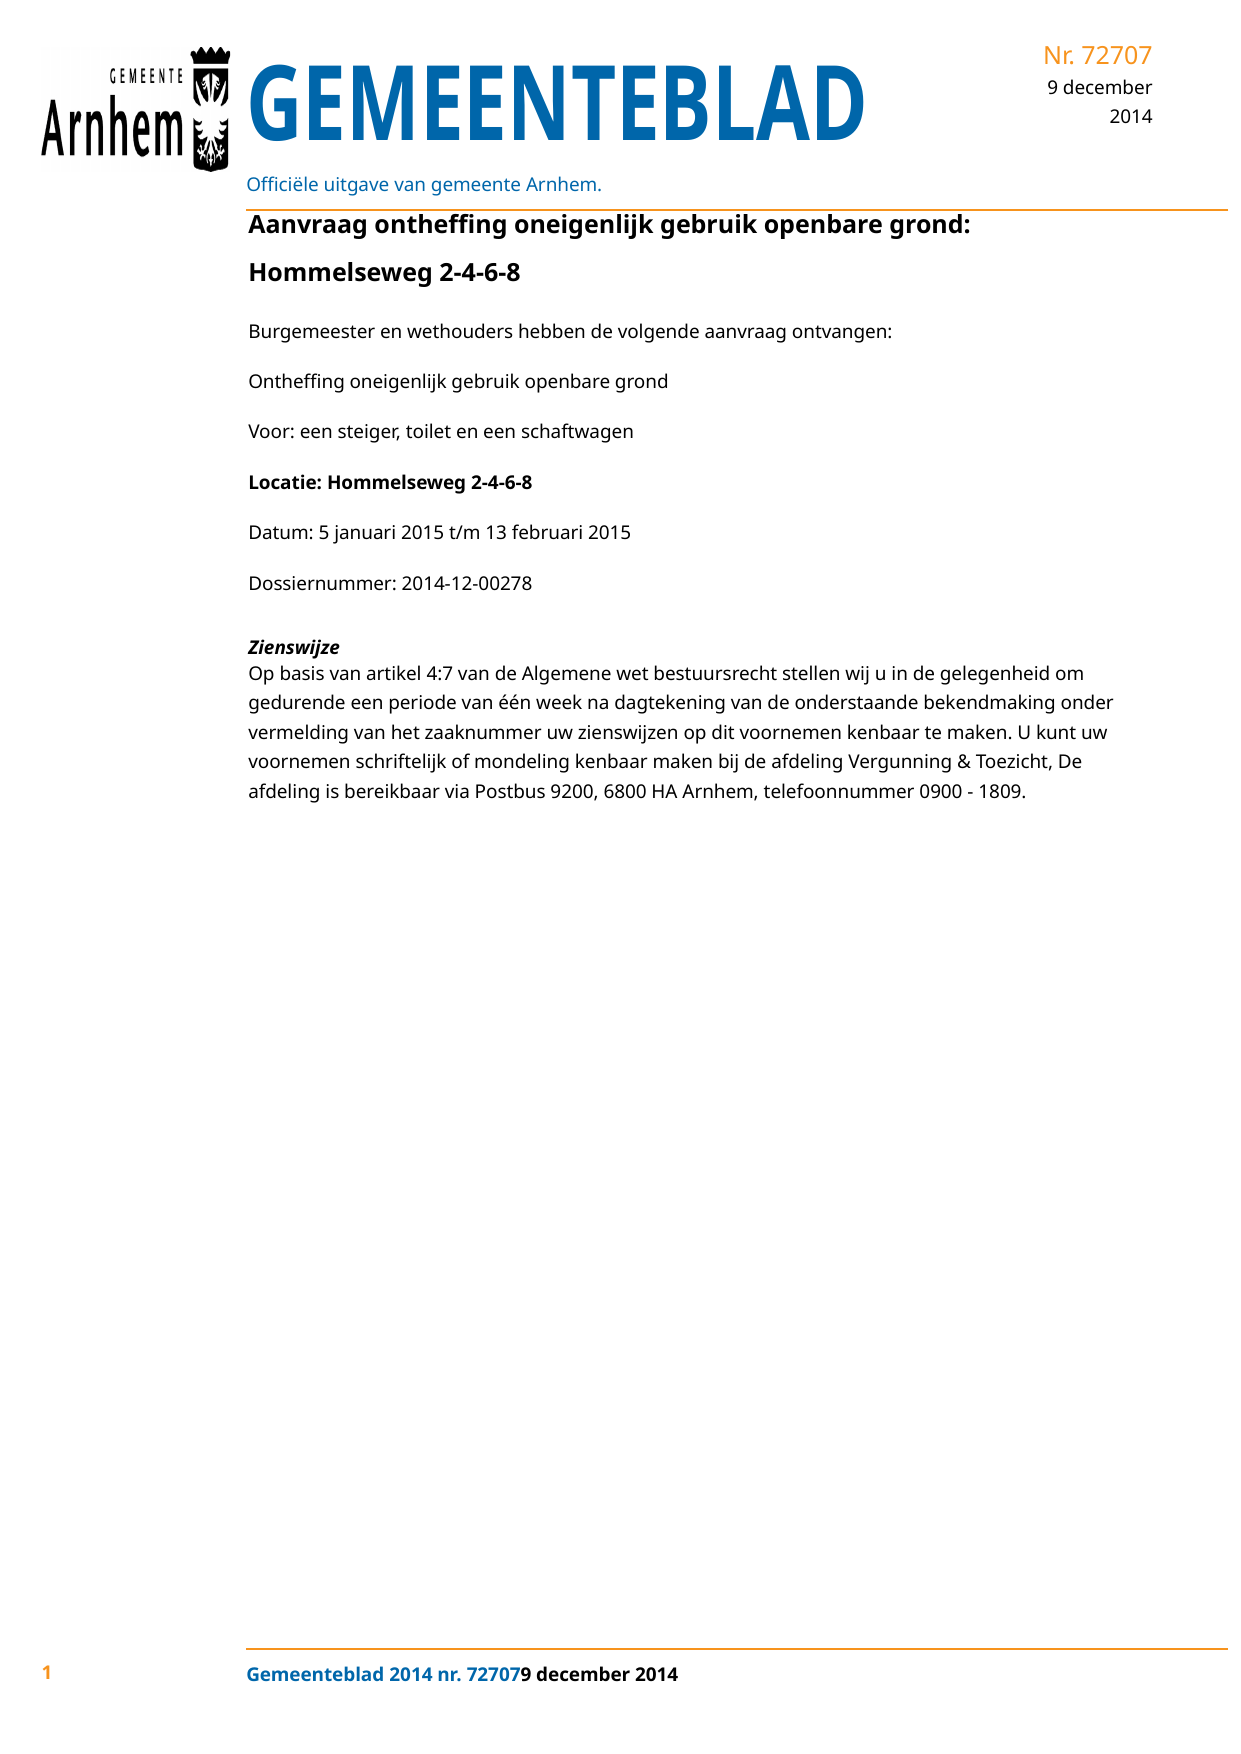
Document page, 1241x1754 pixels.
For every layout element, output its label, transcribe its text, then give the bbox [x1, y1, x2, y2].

text Voor: een steiger, toilet en een schaftwagen [248, 419, 1152, 444]
text Locatie: Hommelseweg 2-4-6-8 [248, 469, 1152, 495]
text Aanvraag ontheffing oneigenlijk gebruik openbare grond: Hommelseweg 2-4-6-8 [248, 211, 1152, 288]
text Burgemeester en wethouders hebben de volgende aanvraag ontvangen: [248, 318, 1152, 344]
text Dossiernummer: 2014-12-00278 [248, 570, 1152, 596]
text Datum: 5 januari 2015 t/m 13 februari 2015 [248, 519, 1152, 545]
picture [41, 47, 231, 172]
text Ontheffing oneigenlijk gebruik openbare grond [248, 368, 1152, 394]
text Zienswijze [248, 634, 1152, 660]
text Op basis van artikel 4:7 van de Algemene wet bestuursrecht stellen wij u in de gelegenheid om gedurende een periode van één week na dagtekening van de onderstaande bekendmaking onder vermelding van het zaaknummer uw zienswijzen op dit voornemen kenbaar te maken. U kunt uw voornemen schriftelijk of mondeling kenbaar maken bij de afdeling Vergunning & Toezicht, De afdeling is bereikbaar via Postbus 9200, 6800 HA Arnhem, telefoonnummer 0900 - 1809. [248, 660, 1152, 804]
